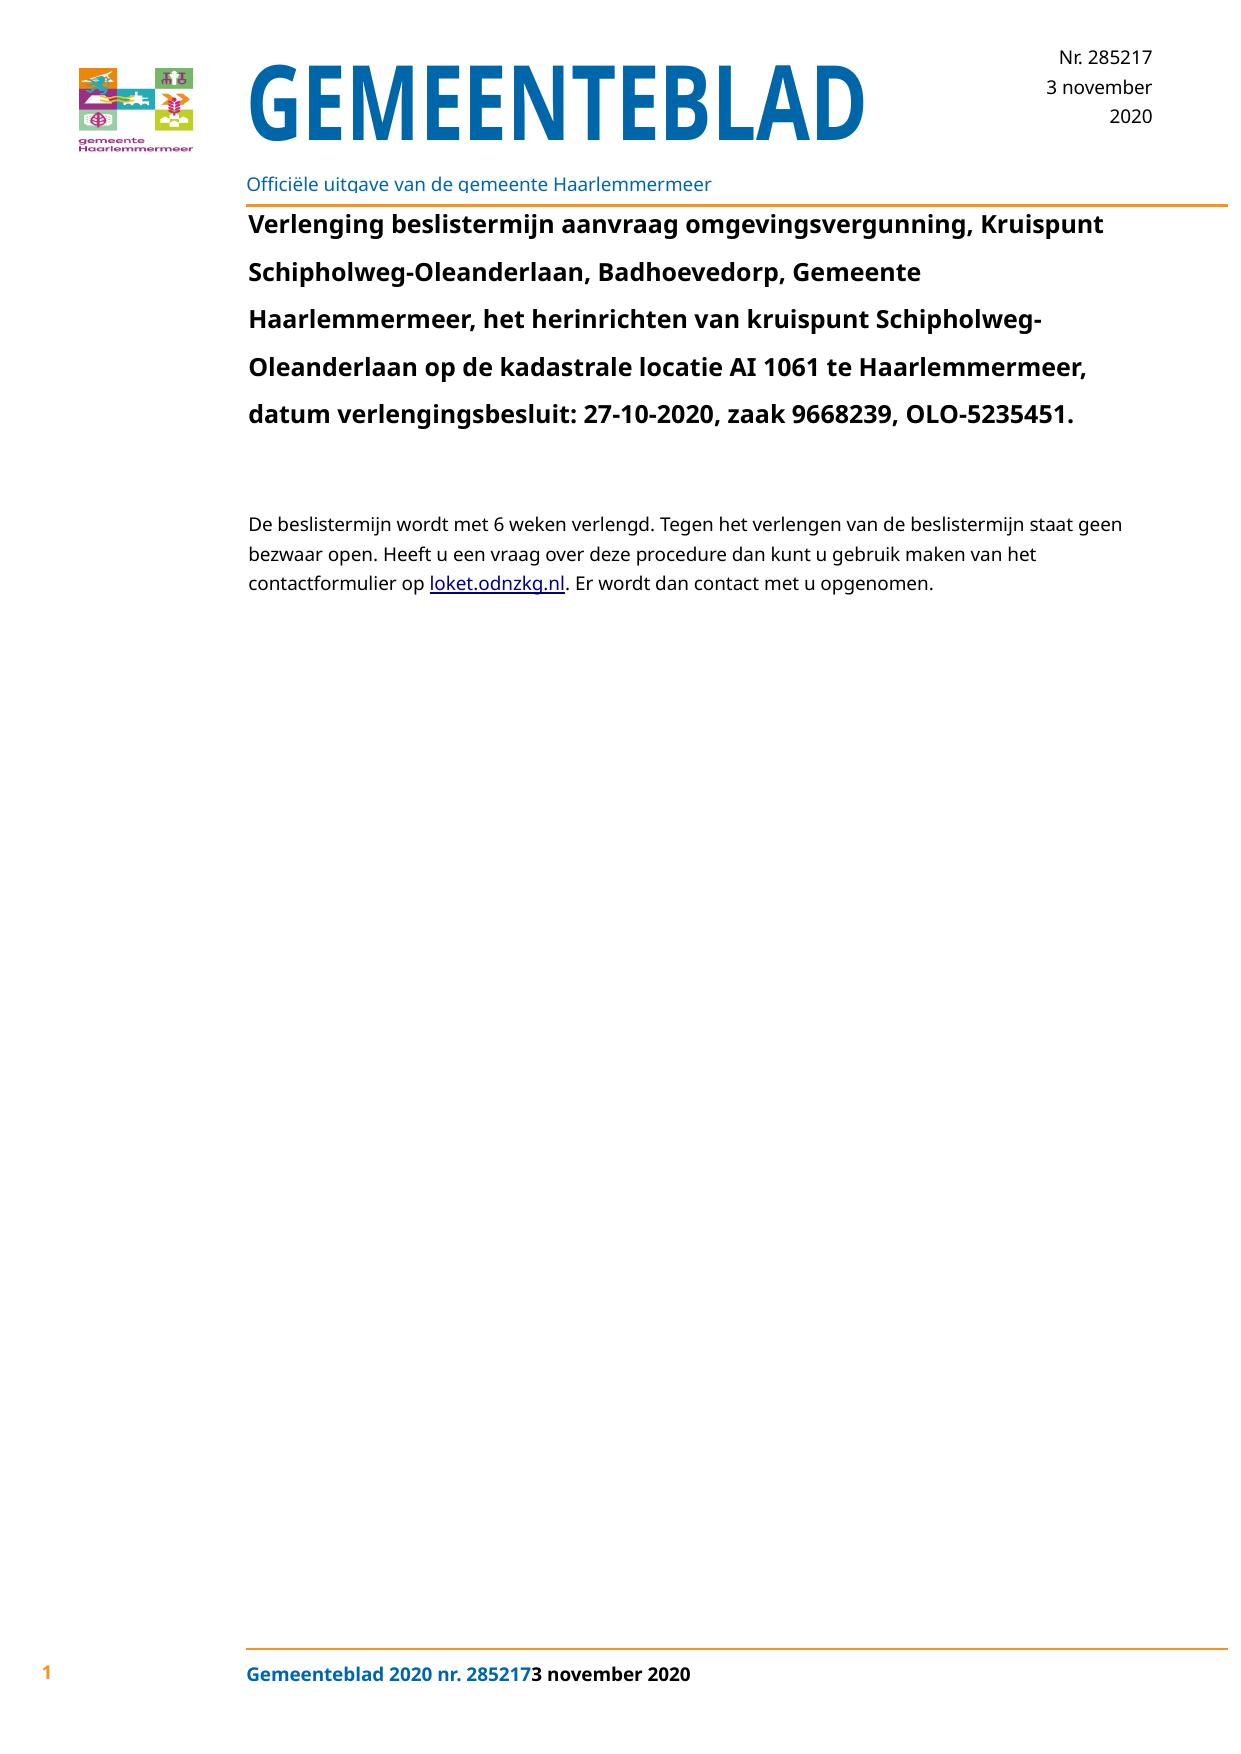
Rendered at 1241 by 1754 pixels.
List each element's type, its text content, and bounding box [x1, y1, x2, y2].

text De beslistermijn wordt met 6 weken verlengd. Tegen het verlengen van de beslistermijn staat geen bezwaar open. Heeft u een vraag over deze procedure dan kunt u gebruik maken van het contactformulier op loket.odnzkg.nl. Er wordt dan contact met u opgenomen. [248, 511, 1152, 596]
picture [41, 47, 231, 172]
text Verlenging beslistermijn aanvraag omgevingsvergunning, Kruispunt Schipholweg-Oleanderlaan, Badhoevedorp, Gemeente Haarlemmermeer, het herinrichten van kruispunt Schipholweg-Oleanderlaan op de kadastrale locatie AI 1061 te Haarlemmermeer, datum verlengingsbesluit: 27-10-2020, zaak 9668239, OLO-5235451. [248, 207, 1152, 431]
